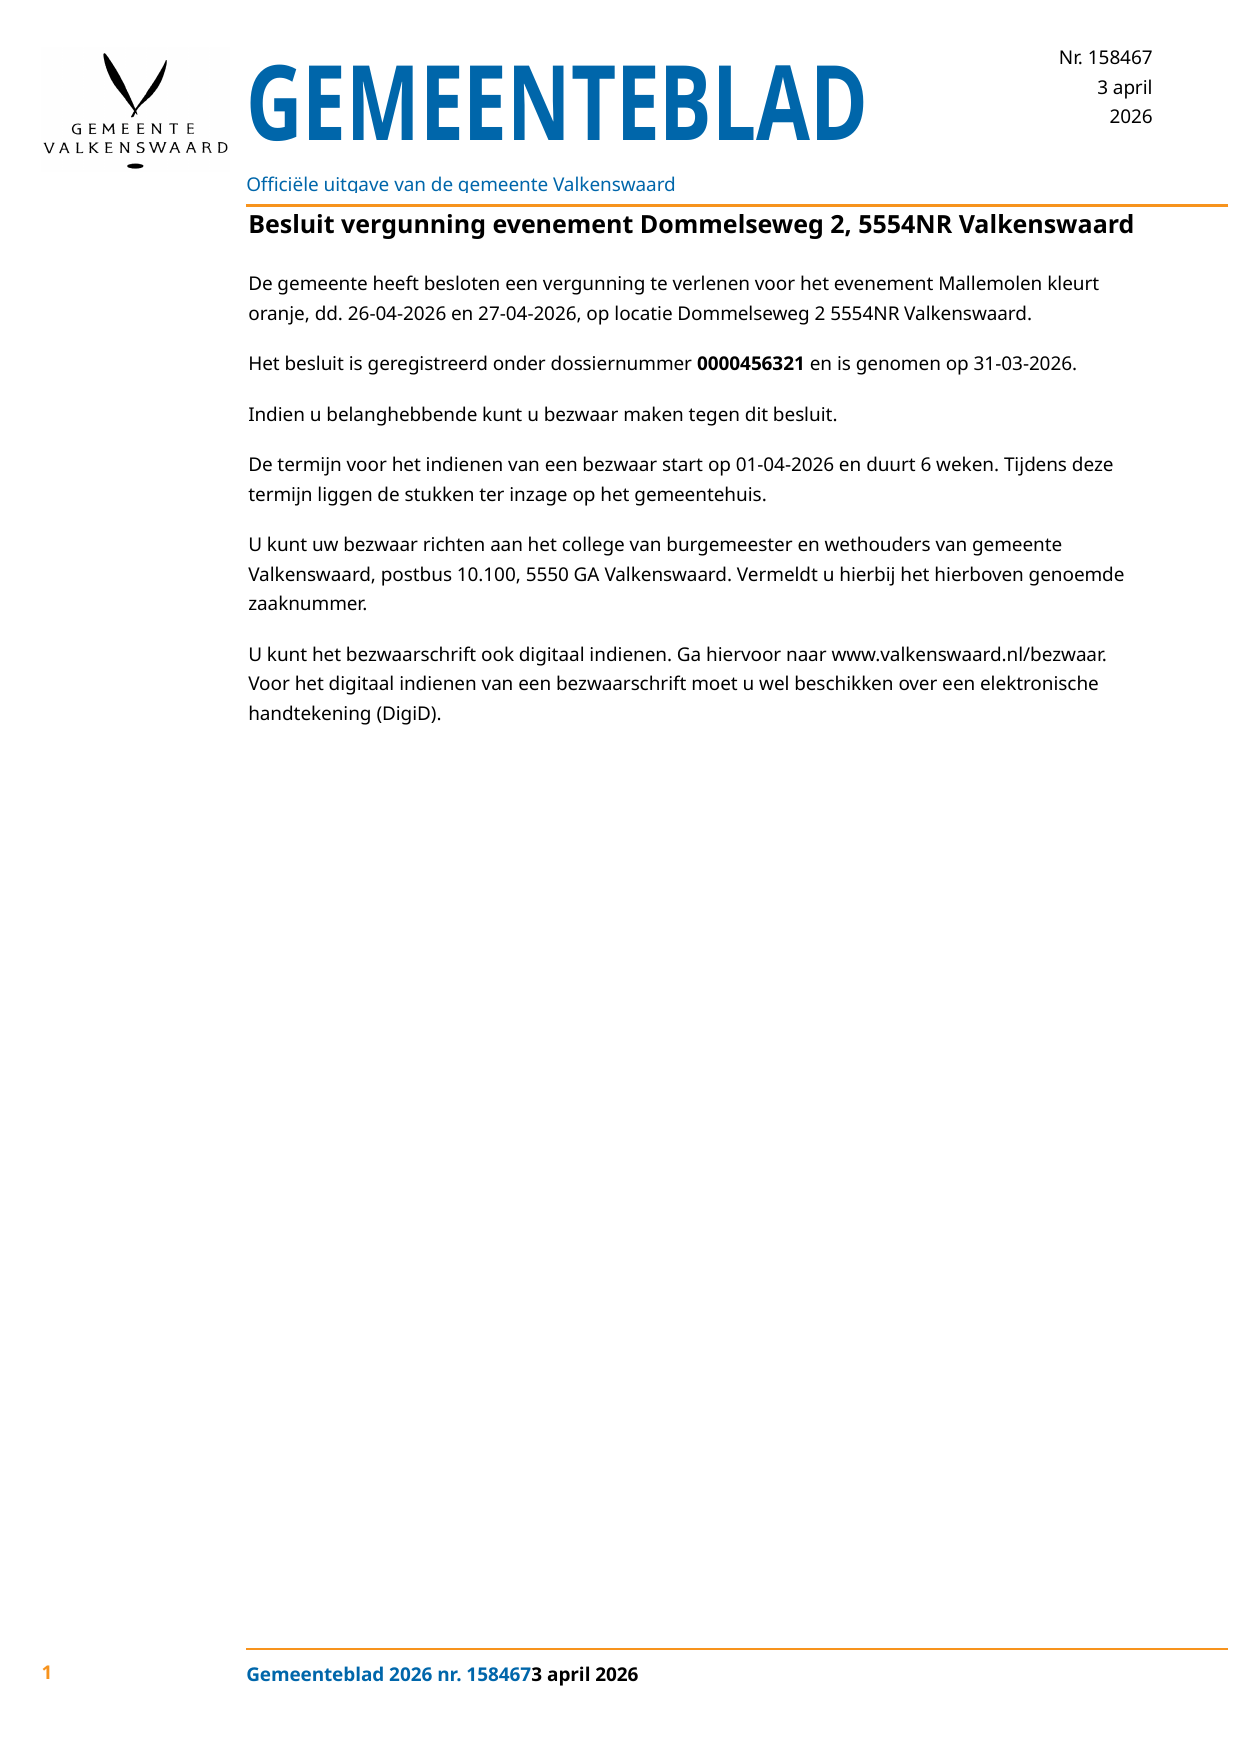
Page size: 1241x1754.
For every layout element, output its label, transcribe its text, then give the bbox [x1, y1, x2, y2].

picture [41, 47, 231, 172]
text U kunt het bezwaarschrift ook digitaal indienen. Ga hiervoor naar www.valkenswaard.nl/bezwaar. Voor het digitaal indienen van een bezwaarschrift moet u wel beschikken over een elektronische handtekening (DigiD). [248, 641, 1152, 726]
text De gemeente heeft besloten een vergunning te verlenen voor het evenement Mallemolen kleurt oranje, dd. 26-04-2026 en 27-04-2026, op locatie Dommelseweg 2 5554NR Valkenswaard. [248, 270, 1152, 326]
text Het besluit is geregistreerd onder dossiernummer 0000456321 en is genomen op 31-03-2026. [248, 350, 1152, 376]
text De termijn voor het indienen van een bezwaar start op 01-04-2026 en duurt 6 weken. Tijdens deze termijn liggen de stukken ter inzage op het gemeentehuis. [248, 451, 1152, 506]
text Indien u belanghebbende kunt u bezwaar maken tegen dit besluit. [248, 401, 1152, 426]
text U kunt uw bezwaar richten aan het college van burgemeester en wethouders van gemeente Valkenswaard, postbus 10.100, 5550 GA Valkenswaard. Vermeldt u hierbij het hierboven genoemde zaaknummer. [248, 531, 1152, 616]
text Besluit vergunning evenement Dommelseweg 2, 5554NR Valkenswaard [248, 207, 1152, 241]
